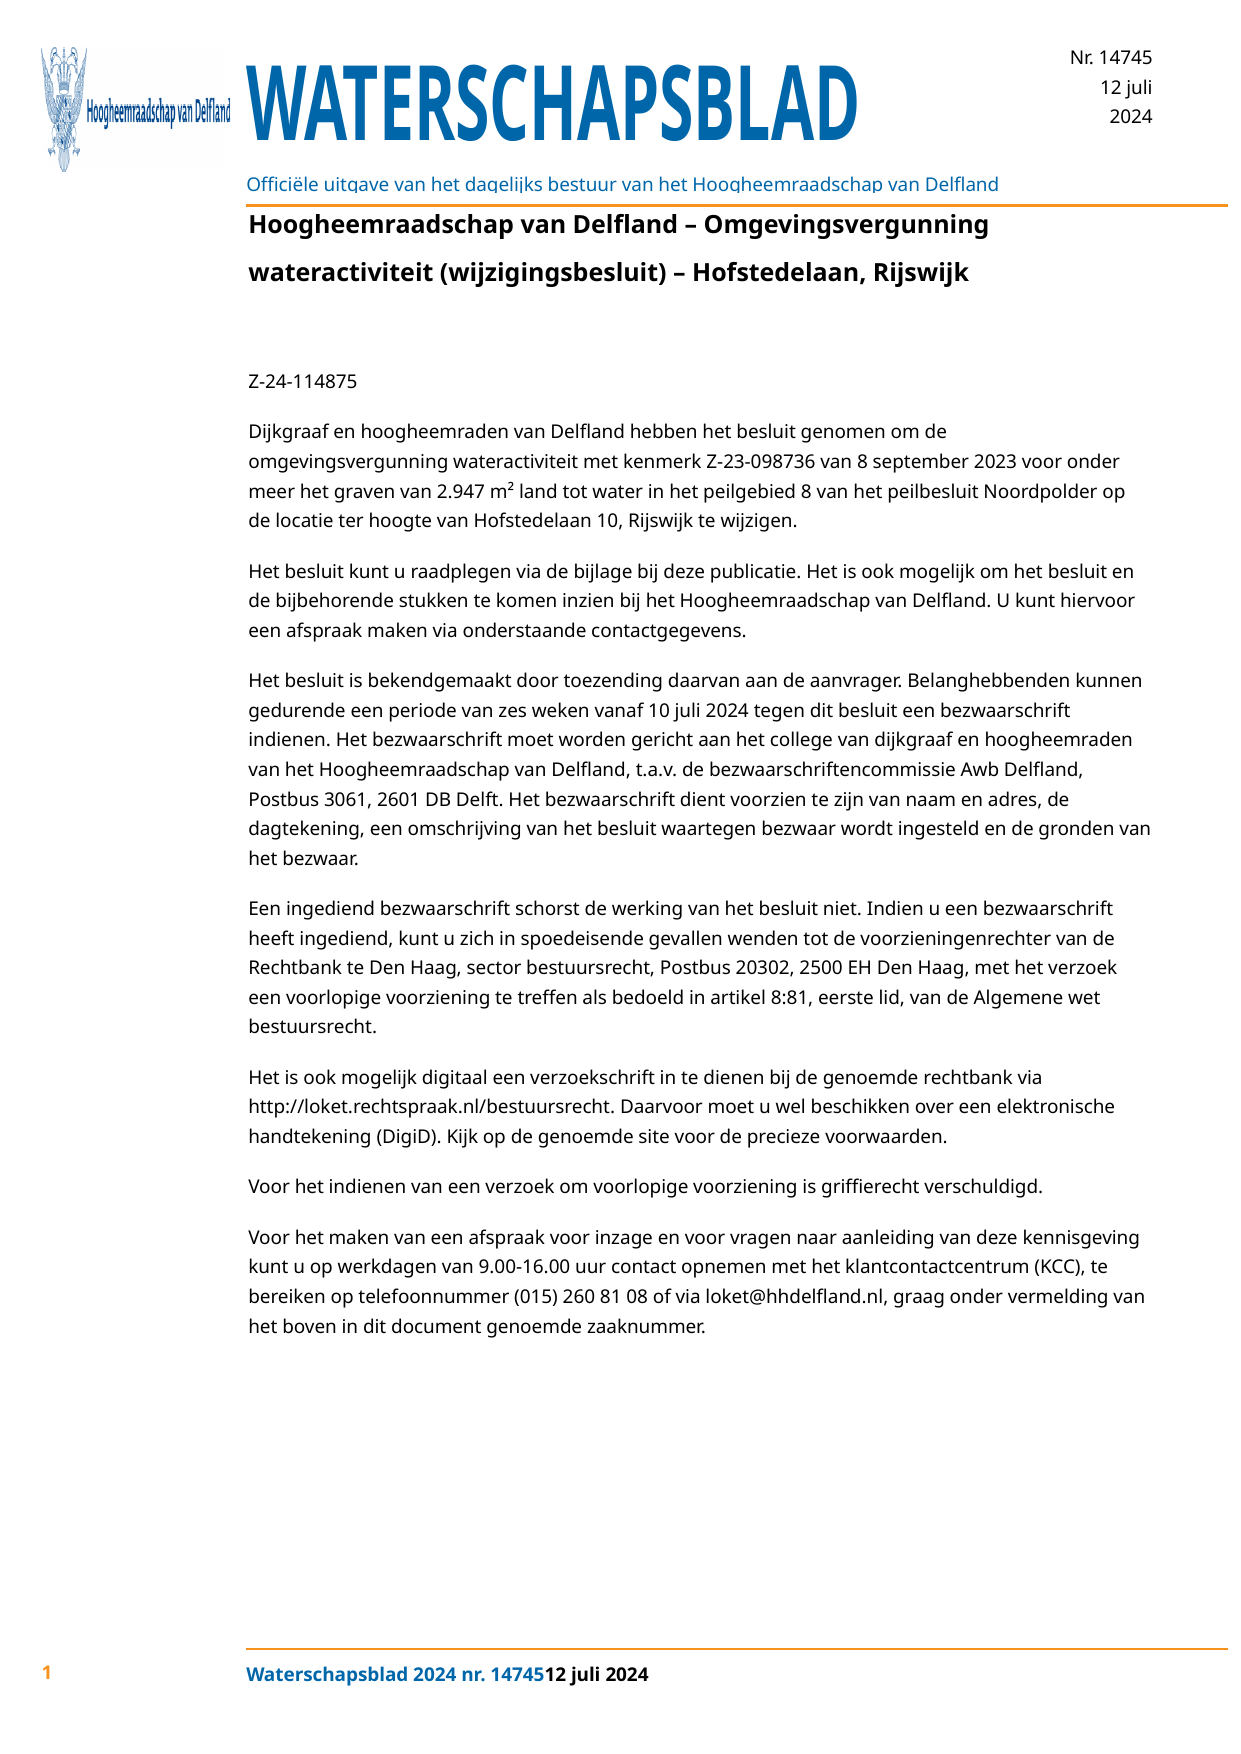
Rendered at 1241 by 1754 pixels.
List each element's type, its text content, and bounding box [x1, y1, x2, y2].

text Hoogheemraadschap van Delfland – Omgevingsvergunning wateractiviteit (wijzigingsbesluit) – Hofstedelaan, Rijswijk [248, 207, 1152, 288]
text Dijkgraaf en hoogheemraden van Delfland hebben het besluit genomen om de omgevingsvergunning wateractiviteit met kenmerk Z-23-098736 van 8 september 2023 voor onder meer het graven van 2.947 m² land tot water in het peilgebied 8 van het peilbesluit Noordpolder op de locatie ter hoogte van Hofstedelaan 10, Rijswijk te wijzigen. [248, 419, 1152, 533]
picture [41, 47, 231, 172]
text Het besluit kunt u raadplegen via de bijlage bij deze publicatie. Het is ook mogelijk om het besluit en de bijbehorende stukken te komen inzien bij het Hoogheemraadschap van Delfland. U kunt hiervoor een afspraak maken via onderstaande contactgegevens. [248, 558, 1152, 643]
text Een ingediend bezwaarschrift schorst de werking van het besluit niet. Indien u een bezwaarschrift heeft ingediend, kunt u zich in spoedeisende gevallen wenden tot de voorzieningenrechter van de Rechtbank te Den Haag, sector bestuursrecht, Postbus 20302, 2500 EH Den Haag, met het verzoek een voorlopige voorziening te treffen als bedoeld in artikel 8:81, eerste lid, van de Algemene wet bestuursrecht. [248, 895, 1152, 1039]
text Het besluit is bekendgemaakt door toezending daarvan aan de aanvrager. Belanghebbenden kunnen gedurende een periode van zes weken vanaf 10 juli 2024 tegen dit besluit een bezwaarschrift indienen. Het bezwaarschrift moet worden gericht aan het college van dijkgraaf en hoogheemraden van het Hoogheemraadschap van Delfland, t.a.v. de bezwaarschriftencommissie Awb Delfland, Postbus 3061, 2601 DB Delft. Het bezwaarschrift dient voorzien te zijn van naam en adres, de dagtekening, een omschrijving van het besluit waartegen bezwaar wordt ingesteld en de gronden van het bezwaar. [248, 667, 1152, 871]
text Het is ook mogelijk digitaal een verzoekschrift in te dienen bij de genoemde rechtbank via http://loket.rechtspraak.nl/bestuursrecht. Daarvoor moet u wel beschikken over een elektronische handtekening (DigiD). Kijk op de genoemde site voor de precieze voorwaarden. [248, 1064, 1152, 1149]
text Z-24-114875 [248, 368, 1152, 394]
text Voor het maken van een afspraak voor inzage en voor vragen naar aanleiding van deze kennisgeving kunt u op werkdagen van 9.00-16.00 uur contact opnemen met het klantcontactcentrum (KCC), te bereiken op telefoonnummer (015) 260 81 08 of via loket@hhdelfland.nl, graag onder vermelding van het boven in dit document genoemde zaaknummer. [248, 1224, 1152, 1339]
text Voor het indienen van een verzoek om voorlopige voorziening is griffierecht verschuldigd. [248, 1174, 1152, 1199]
